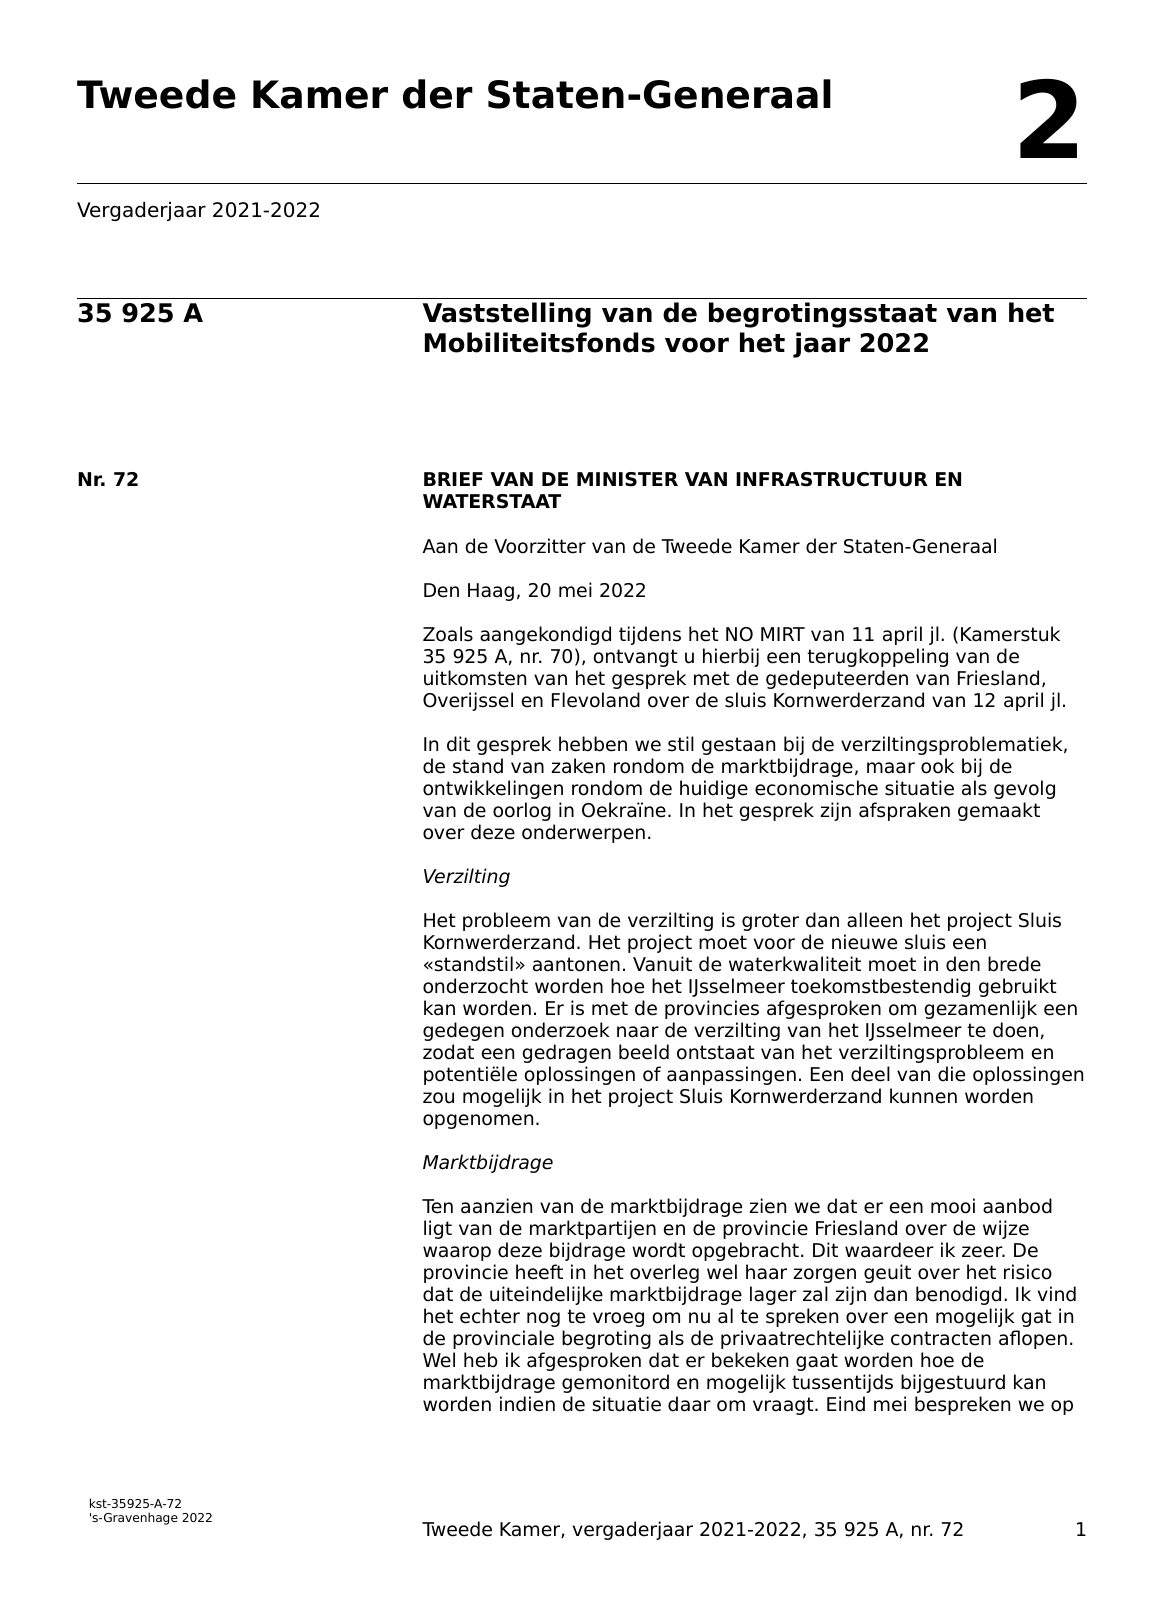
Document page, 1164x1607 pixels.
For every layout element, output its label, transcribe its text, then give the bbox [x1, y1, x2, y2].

subtitle Marktbijdrage [422, 1152, 1087, 1174]
text 's-Gravenhage 2022 [88, 1511, 323, 1525]
text kst-35925-A-72 [88, 1497, 323, 1511]
text In dit gesprek hebben we stil gestaan bij de verziltingsproblematiek, de stand van zaken rondom de marktbijdrage, maar ook bij de ontwikkelingen rondom de huidige economische situatie als gevolg van de oorlog in Oekraïne. In het gesprek zijn afspraken gemaakt over deze onderwerpen. [422, 734, 1087, 844]
text Den Haag, 20 mei 2022 [422, 580, 1087, 602]
table_header 2 [886, 59, 1087, 183]
text Zoals aangekondigd tijdens het NO MIRT van 11 april jl. (Kamerstuk 35 925 A, nr. 70), ontvangt u hierbij een terugkoppeling van de uitkomsten van het gesprek met de gedeputeerden van Friesland, Overijssel en Flevoland over de sluis Kornwerderzand van 12 april jl. [422, 624, 1087, 712]
table_header Tweede Kamer der Staten-Generaal [77, 59, 886, 183]
subtitle Verzilting [422, 866, 1087, 888]
text Ten aanzien van de marktbijdrage zien we dat er een mooi aanbod ligt van de marktpartijen en de provincie Friesland over de wijze waarop deze bijdrage wordt opgebracht. Dit waardeer ik zeer. De provincie heeft in het overleg wel haar zorgen geuit over het risico dat de uiteindelijke marktbijdrage lager zal zijn dan benodigd. Ik vind het echter nog te vroeg om nu al te spreken over een mogelijk gat in de provinciale begroting als de privaatrechtelijke contracten aflopen. Wel heb ik afgesproken dat er bekeken gaat worden hoe de marktbijdrage gemonitord en mogelijk tussentijds bijgestuurd kan worden indien de situatie daar om vraagt. Eind mei bespreken we op [422, 1196, 1087, 1416]
subtitle Nr. 72 BRIEF VAN DE MINISTER VAN INFRASTRUCTUUR EN WATERSTAAT [77, 469, 1087, 513]
subtitle 35 925 A Vaststelling van de begrotingsstaat van het Mobiliteitsfonds voor het jaar 2022 [77, 299, 1087, 358]
table_cell Vergaderjaar 2021-2022 [77, 184, 1087, 298]
text Het probleem van de verzilting is groter dan alleen het project Sluis Kornwerderzand. Het project moet voor de nieuwe sluis een «standstil» aantonen. Vanuit de waterkwaliteit moet in den brede onderzocht worden hoe het IJsselmeer toekomstbestendig gebruikt kan worden. Er is met de provincies afgesproken om gezamenlijk een gedegen onderzoek naar de verzilting van het IJsselmeer te doen, zodat een gedragen beeld ontstaat van het verziltingsprobleem en potentiële oplossingen of aanpassingen. Een deel van die oplossingen zou mogelijk in het project Sluis Kornwerderzand kunnen worden opgenomen. [422, 910, 1087, 1130]
text Aan de Voorzitter van de Tweede Kamer der Staten-Generaal [422, 536, 1087, 557]
